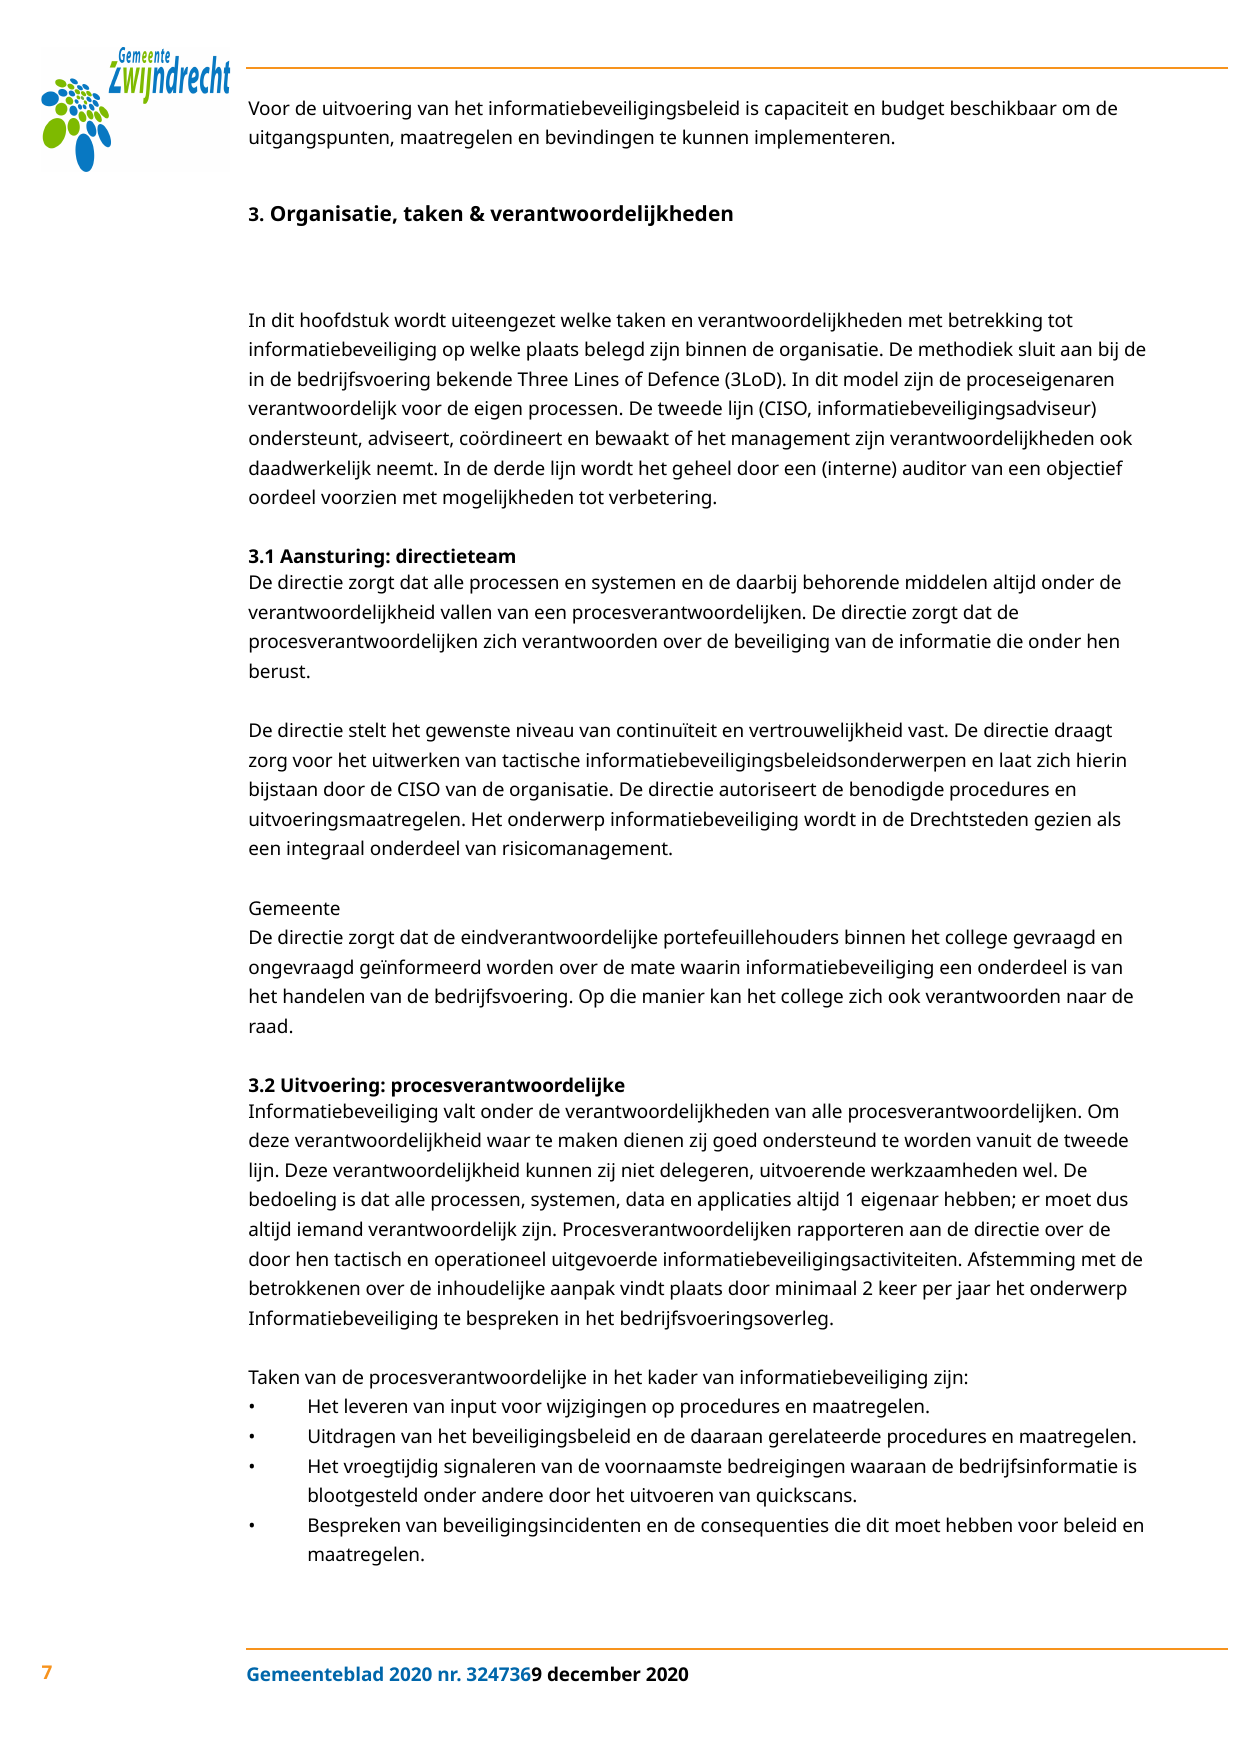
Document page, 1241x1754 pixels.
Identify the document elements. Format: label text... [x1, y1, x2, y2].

picture [41, 47, 231, 172]
text De directie zorgt dat de eindverantwoordelijke portefeuillehouders binnen het college gevraagd en ongevraagd geïnformeerd worden over de mate waarin informatiebeveiliging een onderdeel is van het handelen van de bedrijfsvoering. Op die manier kan het college zich ook verantwoorden naar de raad. [248, 924, 1152, 1039]
list Het leveren van input voor wijzigingen op procedures en maatregelen. [248, 1394, 1152, 1419]
text 3.1 Aansturing: directieteam [248, 543, 1152, 569]
list Uitdragen van het beveiligingsbeleid en de daaraan gerelateerde procedures en maatregelen. [248, 1423, 1152, 1449]
text Informatiebeveiliging valt onder de verantwoordelijkheden van alle procesverantwoordelijken. Om deze verantwoordelijkheid waar te maken dienen zij goed ondersteund te worden vanuit de tweede lijn. Deze verantwoordelijkheid kunnen zij niet delegeren, uitvoerende werkzaamheden wel. De bedoeling is dat alle processen, systemen, data en applicaties altijd 1 eigenaar hebben; er moet dus altijd iemand verantwoordelijk zijn. Procesverantwoordelijken rapporteren aan de directie over de door hen tactisch en operationeel uitgevoerde informatiebeveiligingsactiviteiten. Afstemming met de betrokkenen over de inhoudelijke aanpak vindt plaats door minimaal 2 keer per jaar het onderwerp Informatiebeveiliging te bespreken in het bedrijfsvoeringsoverleg. [248, 1098, 1152, 1331]
text In dit hoofdstuk wordt uiteengezet welke taken en verantwoordelijkheden met betrekking tot informatiebeveiliging op welke plaats belegd zijn binnen de organisatie. De methodiek sluit aan bij de in de bedrijfsvoering bekende Three Lines of Defence (3LoD). In dit model zijn de proceseigenaren verantwoordelijk voor de eigen processen. De tweede lijn (CISO, informatiebeveiligingsadviseur) ondersteunt, adviseert, coördineert en bewaakt of het management zijn verantwoordelijkheden ook daadwerkelijk neemt. In de derde lijn wordt het geheel door een (interne) auditor van een objectief oordeel voorzien met mogelijkheden tot verbetering. [248, 307, 1152, 510]
text De directie zorgt dat alle processen en systemen en de daarbij behorende middelen altijd onder de verantwoordelijkheid vallen van een procesverantwoordelijken. De directie zorgt dat de procesverantwoordelijken zich verantwoorden over de beveiliging van de informatie die onder hen berust. [248, 569, 1152, 684]
text Gemeente [248, 895, 1152, 920]
list Het vroegtijdig signaleren van de voornaamste bedreigingen waaraan de bedrijfsinformatie is blootgesteld onder andere door het uitvoeren van quickscans. [248, 1453, 1152, 1508]
text 3.2 Uitvoering: procesverantwoordelijke [248, 1072, 1152, 1098]
list Bespreken van beveiligingsincidenten en de consequenties die dit moet hebben voor beleid en maatregelen. [248, 1512, 1152, 1567]
text Taken van de procesverantwoordelijke in het kader van informatiebeveiliging zijn: [248, 1364, 1152, 1390]
text 3. Organisatie, taken & verantwoordelijkheden [248, 199, 1152, 228]
text De directie stelt het gewenste niveau van continuïteit en vertrouwelijkheid vast. De directie draagt zorg voor het uitwerken van tactische informatiebeveiligingsbeleidsonderwerpen en laat zich hierin bijstaan door de CISO van de organisatie. De directie autoriseert de benodigde procedures en uitvoeringsmaatregelen. Het onderwerp informatiebeveiliging wordt in de Drechtsteden gezien als een integraal onderdeel van risicomanagement. [248, 717, 1152, 861]
text Voor de uitvoering van het informatiebeveiligingsbeleid is capaciteit en budget beschikbaar om de uitgangspunten, maatregelen en bevindingen te kunnen implementeren. [248, 95, 1152, 150]
